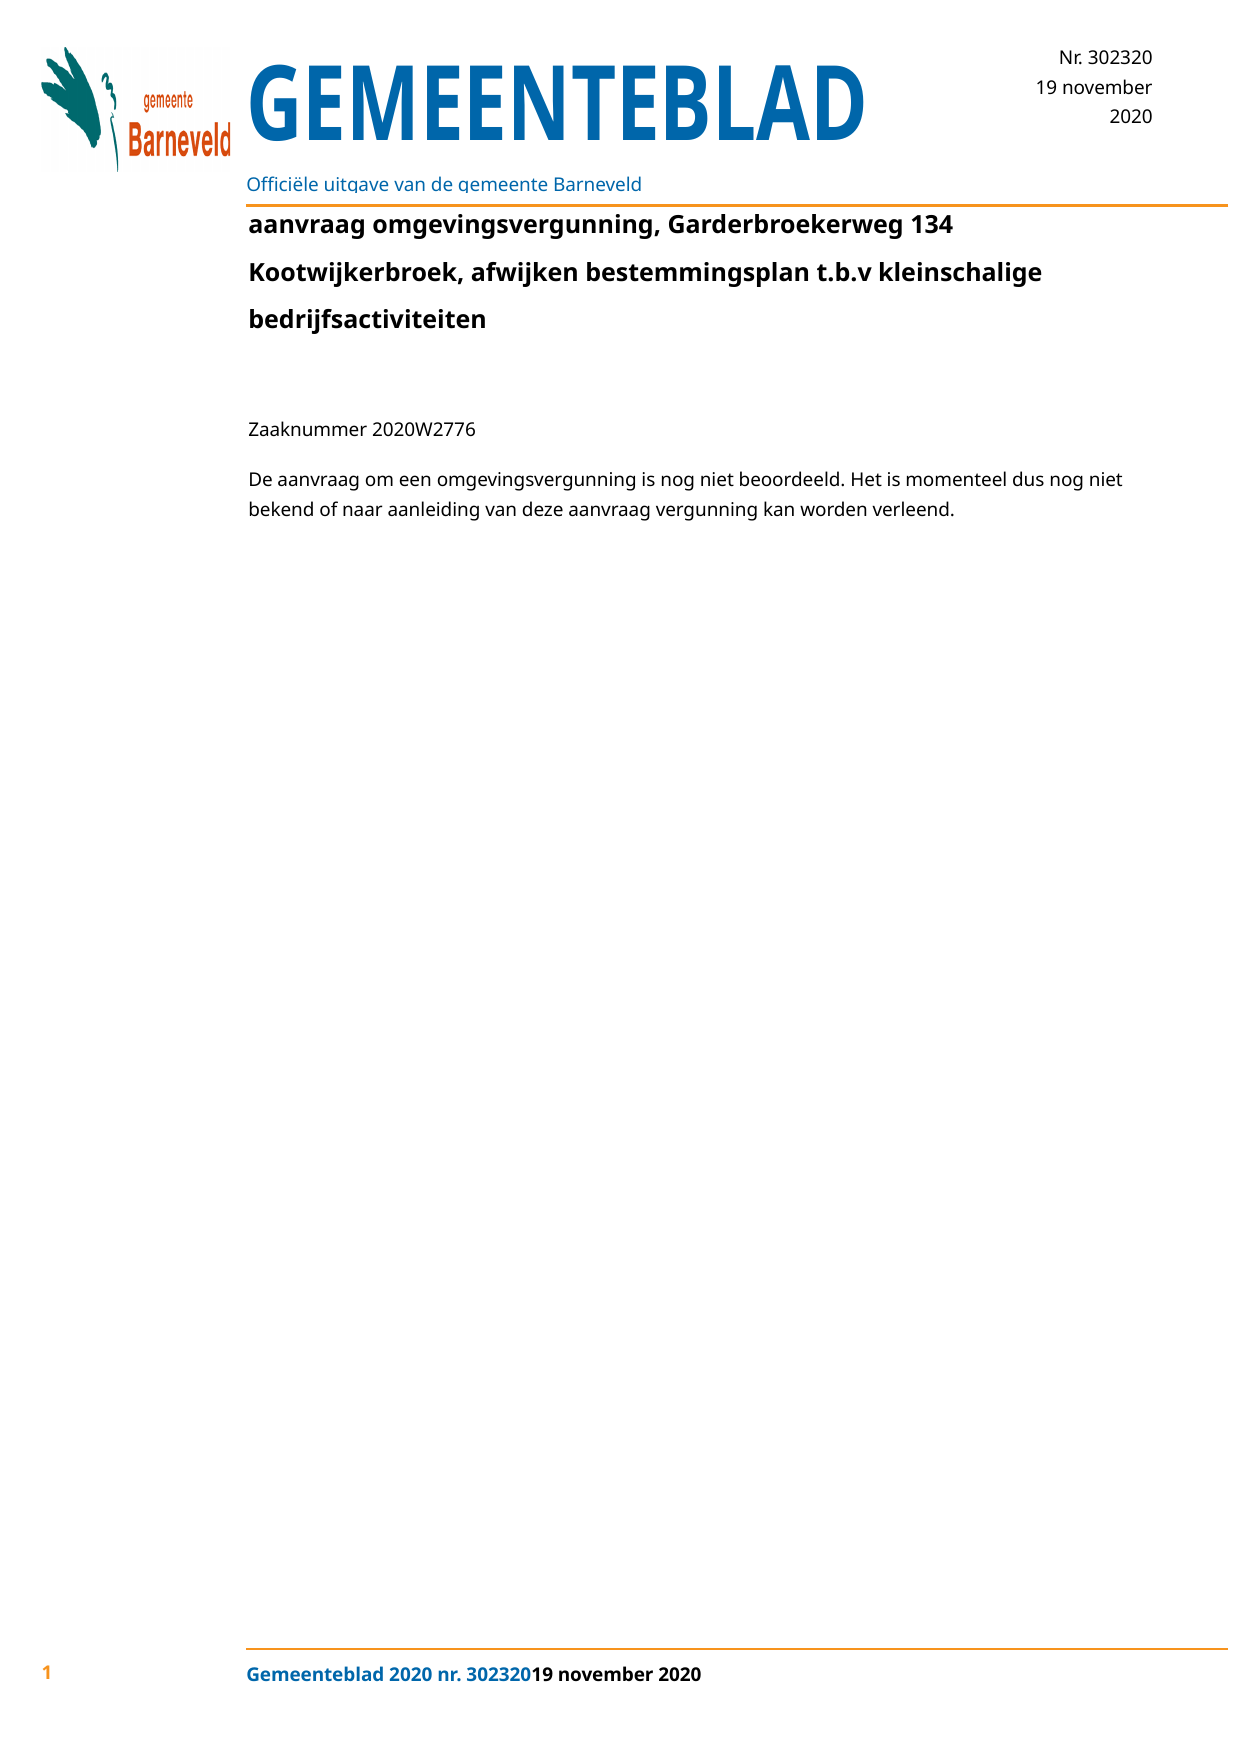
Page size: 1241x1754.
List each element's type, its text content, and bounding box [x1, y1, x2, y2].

picture [41, 47, 231, 172]
text aanvraag omgevingsvergunning, Garderbroekerweg 134 Kootwijkerbroek, afwijken bestemmingsplan t.b.v kleinschalige bedrijfsactiviteiten [248, 207, 1152, 336]
text Zaaknummer 2020W2776 [248, 416, 1152, 442]
text De aanvraag om een omgevingsvergunning is nog niet beoordeeld. Het is momenteel dus nog niet bekend of naar aanleiding van deze aanvraag vergunning kan worden verleend. [248, 466, 1152, 522]
